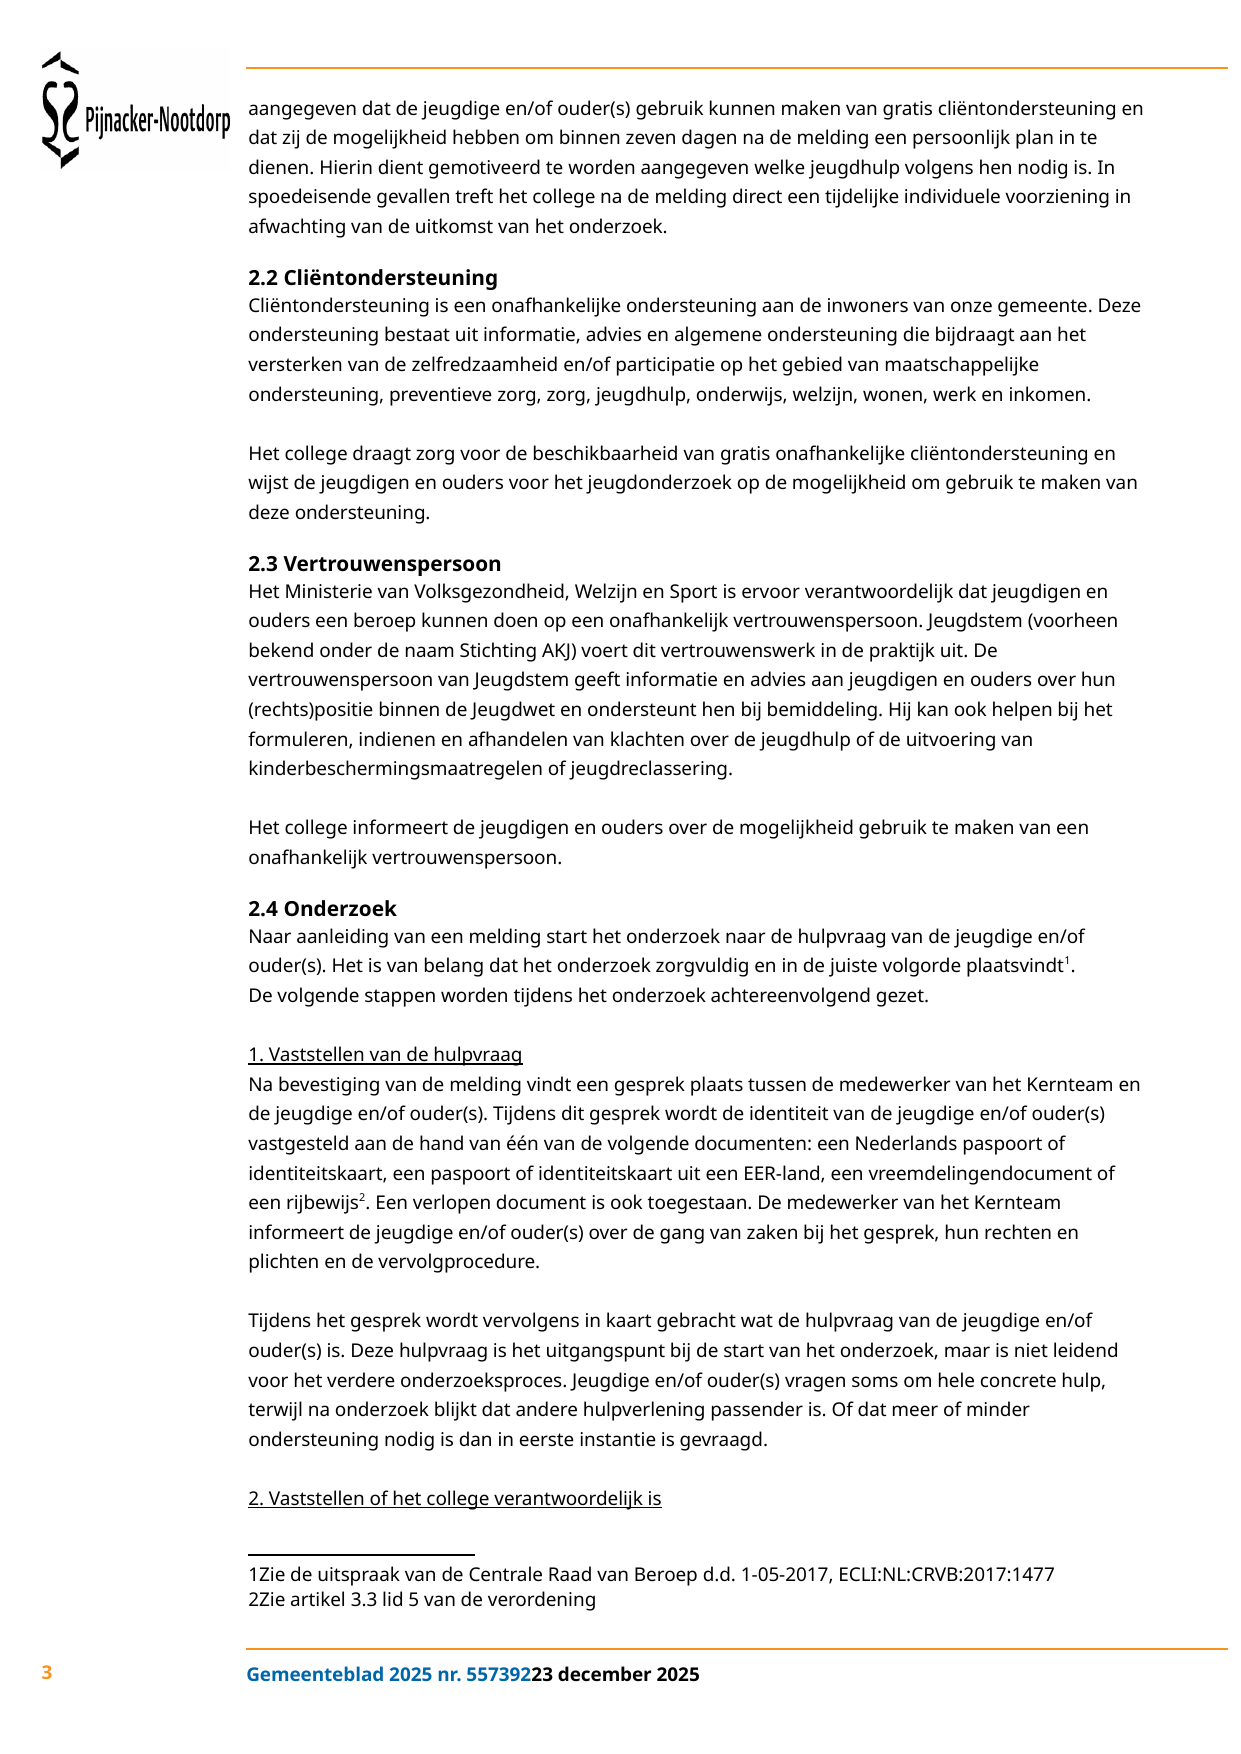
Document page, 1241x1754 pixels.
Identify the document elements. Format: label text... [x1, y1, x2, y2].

picture [41, 47, 231, 172]
text 1. Vaststellen van de hulpvraag [248, 1041, 1152, 1067]
text Het college draagt zorg voor de beschikbaarheid van gratis onafhankelijke cliëntondersteuning en wijst de jeugdigen en ouders voor het jeugdonderzoek op de mogelijkheid om gebruik te maken van deze ondersteuning. [248, 440, 1152, 525]
text 2.2 Cliëntondersteuning [248, 263, 1152, 292]
text Zie de uitspraak van de Centrale Raad van Beroep d.d. 1-05-2017, ECLI:NL:CRVB:2017:1477 [248, 1561, 1152, 1586]
text Tijdens het gesprek wordt vervolgens in kaart gebracht wat de hulpvraag van de jeugdige en/of ouder(s) is. Deze hulpvraag is het uitgangspunt bij de start van het onderzoek, maar is niet leidend voor het verdere onderzoeksproces. Jeugdige en/of ouder(s) vragen soms om hele concrete hulp, terwijl na onderzoek blijkt dat andere hulpverlening passender is. Of dat meer of minder ondersteuning nodig is dan in eerste instantie is gevraagd. [248, 1308, 1152, 1452]
text Naar aanleiding van een melding start het onderzoek naar de hulpvraag van de jeugdige en/of ouder(s). Het is van belang dat het onderzoek zorgvuldig en in de juiste volgorde plaatsvindt. [248, 923, 1152, 978]
text Cliëntondersteuning is een onafhankelijke ondersteuning aan de inwoners van onze gemeente. Deze ondersteuning bestaat uit informatie, advies en algemene ondersteuning die bijdraagt aan het versterken van de zelfredzaamheid en/of participatie op het gebied van maatschappelijke ondersteuning, preventieve zorg, zorg, jeugdhulp, onderwijs, welzijn, wonen, werk en inkomen. [248, 292, 1152, 406]
text Het college informeert de jeugdigen en ouders over de mogelijkheid gebruik te maken van een onafhankelijk vertrouwenspersoon. [248, 814, 1152, 870]
text 2.3 Vertrouwenspersoon [248, 549, 1152, 578]
text Zie artikel 3.3 lid 5 van de verordening [248, 1586, 1152, 1612]
text Het Ministerie van Volksgezondheid, Welzijn en Sport is ervoor verantwoordelijk dat jeugdigen en ouders een beroep kunnen doen op een onafhankelijk vertrouwenspersoon. Jeugdstem (voorheen bekend onder de naam Stichting AKJ) voert dit vertrouwenswerk in de praktijk uit. De vertrouwenspersoon van Jeugdstem geeft informatie en advies aan jeugdigen en ouders over hun (rechts)positie binnen de Jeugdwet en ondersteunt hen bij bemiddeling. Hij kan ook helpen bij het formuleren, indienen en afhandelen van klachten over de jeugdhulp of de uitvoering van kinderbeschermingsmaatregelen of jeugdreclassering. [248, 578, 1152, 781]
text 2.4 Onderzoek [248, 894, 1152, 923]
text aangegeven dat de jeugdige en/of ouder(s) gebruik kunnen maken van gratis cliëntondersteuning en dat zij de mogelijkheid hebben om binnen zeven dagen na de melding een persoonlijk plan in te dienen. Hierin dient gemotiveerd te worden aangegeven welke jeugdhulp volgens hen nodig is. In spoedeisende gevallen treft het college na de melding direct een tijdelijke individuele voorziening in afwachting van de uitkomst van het onderzoek. [248, 95, 1152, 239]
text De volgende stappen worden tijdens het onderzoek achtereenvolgend gezet. [248, 982, 1152, 1008]
text Na bevestiging van de melding vindt een gesprek plaats tussen de medewerker van het Kernteam en de jeugdige en/of ouder(s). Tijdens dit gesprek wordt de identiteit van de jeugdige en/of ouder(s) vastgesteld aan de hand van één van de volgende documenten: een Nederlands paspoort of identiteitskaart, een paspoort of identiteitskaart uit een EER-land, een vreemdelingendocument of een rijbewijs. Een verlopen document is ook toegestaan. De medewerker van het Kernteam informeert de jeugdige en/of ouder(s) over de gang van zaken bij het gesprek, hun rechten en plichten en de vervolgprocedure. [248, 1071, 1152, 1274]
text 2. Vaststellen of het college verantwoordelijk is [248, 1485, 1152, 1511]
